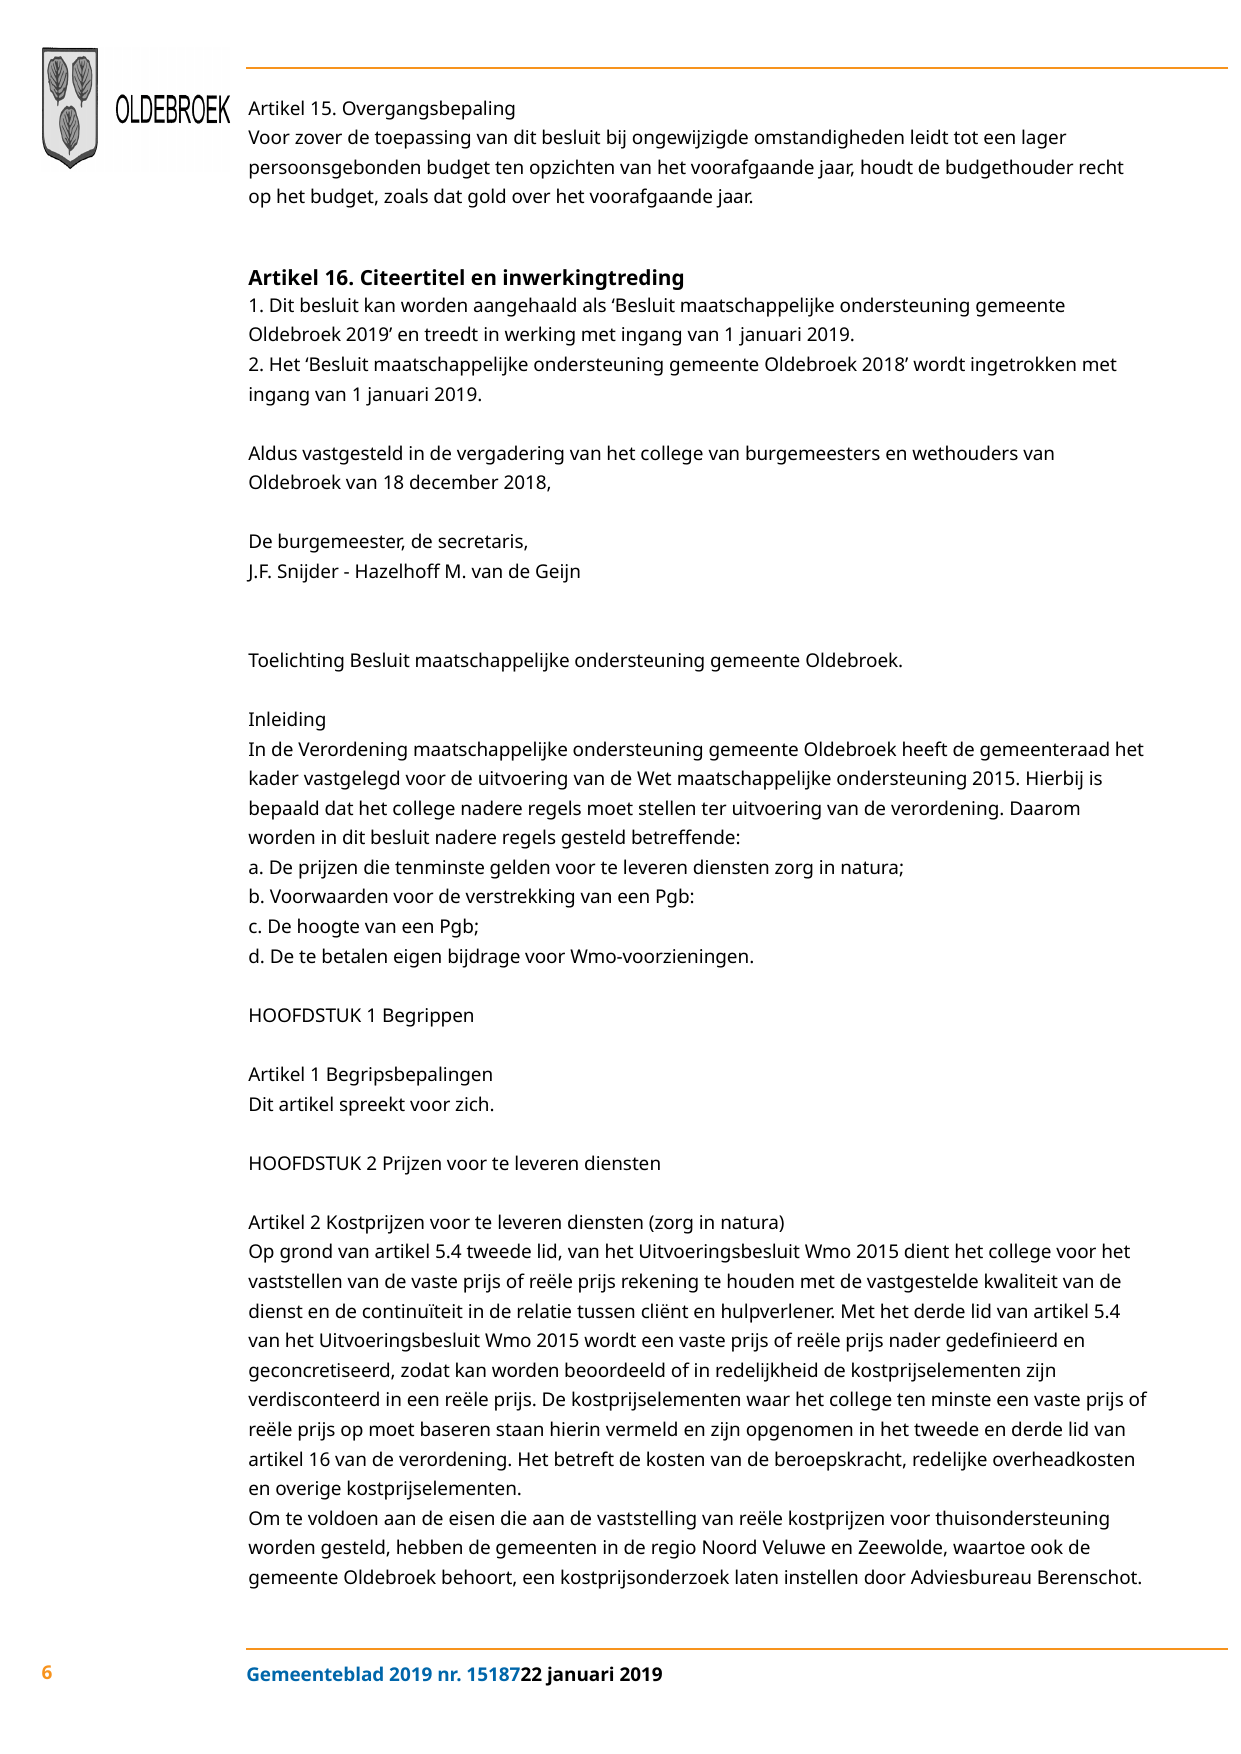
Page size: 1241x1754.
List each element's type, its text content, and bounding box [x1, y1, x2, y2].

text c. De hoogte van een Pgb; [248, 913, 1152, 939]
text Artikel 16. Citeertitel en inwerkingtreding [248, 263, 1152, 292]
picture [41, 47, 231, 172]
text b. Voorwaarden voor de verstrekking van een Pgb: [248, 884, 1152, 909]
text HOOFDSTUK 1 Begrippen [248, 1002, 1152, 1028]
text De burgemeester, de secretaris, [248, 529, 1152, 554]
text Dit artikel spreekt voor zich. [248, 1091, 1152, 1116]
text 2. Het ‘Besluit maatschappelijke ondersteuning gemeente Oldebroek 2018’ wordt ingetrokken met ingang van 1 januari 2019. [248, 351, 1152, 406]
text 1. Dit besluit kan worden aangehaald als ‘Besluit maatschappelijke ondersteuning gemeente Oldebroek 2019’ en treedt in werking met ingang van 1 januari 2019. [248, 292, 1152, 347]
text Inleiding [248, 706, 1152, 732]
text J.F. Snijder - Hazelhoff M. van de Geijn [248, 558, 1152, 584]
text Artikel 2 Kostprijzen voor te leveren diensten (zorg in natura) [248, 1209, 1152, 1235]
text Om te voldoen aan de eisen die aan de vaststelling van reële kostprijzen voor thuisondersteuning worden gesteld, hebben de gemeenten in de regio Noord Veluwe en Zeewolde, waartoe ook de gemeente Oldebroek behoort, een kostprijsonderzoek laten instellen door Adviesbureau Berenschot. [248, 1505, 1152, 1590]
text Voor zover de toepassing van dit besluit bij ongewijzigde omstandigheden leidt tot een lager persoonsgebonden budget ten opzichten van het voorafgaande jaar, houdt de budgethouder recht op het budget, zoals dat gold over het voorafgaande jaar. [248, 124, 1152, 209]
text In de Verordening maatschappelijke ondersteuning gemeente Oldebroek heeft de gemeenteraad het kader vastgelegd voor de uitvoering van de Wet maatschappelijke ondersteuning 2015. Hierbij is bepaald dat het college nadere regels moet stellen ter uitvoering van de verordening. Daarom worden in dit besluit nadere regels gesteld betreffende: [248, 736, 1152, 850]
text a. De prijzen die tenminste gelden voor te leveren diensten zorg in natura; [248, 854, 1152, 880]
text d. De te betalen eigen bijdrage voor Wmo-voorzieningen. [248, 943, 1152, 968]
text HOOFDSTUK 2 Prijzen voor te leveren diensten [248, 1150, 1152, 1176]
text Aldus vastgesteld in de vergadering van het college van burgemeesters en wethouders van Oldebroek van 18 december 2018, [248, 440, 1152, 495]
text Artikel 15. Overgangsbepaling [248, 95, 1152, 121]
text Toelichting Besluit maatschappelijke ondersteuning gemeente Oldebroek. [248, 647, 1152, 673]
text Artikel 1 Begripsbepalingen [248, 1061, 1152, 1087]
text Op grond van artikel 5.4 tweede lid, van het Uitvoeringsbesluit Wmo 2015 dient het college voor het vaststellen van de vaste prijs of reële prijs rekening te houden met de vastgestelde kwaliteit van de dienst en de continuïteit in de relatie tussen cliënt en hulpverlener. Met het derde lid van artikel 5.4 van het Uitvoeringsbesluit Wmo 2015 wordt een vaste prijs of reële prijs nader gedefinieerd en geconcretiseerd, zodat kan worden beoordeeld of in redelijkheid de kostprijselementen zijn verdisconteerd in een reële prijs. De kostprijselementen waar het college ten minste een vaste prijs of reële prijs op moet baseren staan hierin vermeld en zijn opgenomen in het tweede en derde lid van artikel 16 van de verordening. Het betreft de kosten van de beroepskracht, redelijke overheadkosten en overige kostprijselementen. [248, 1239, 1152, 1501]
